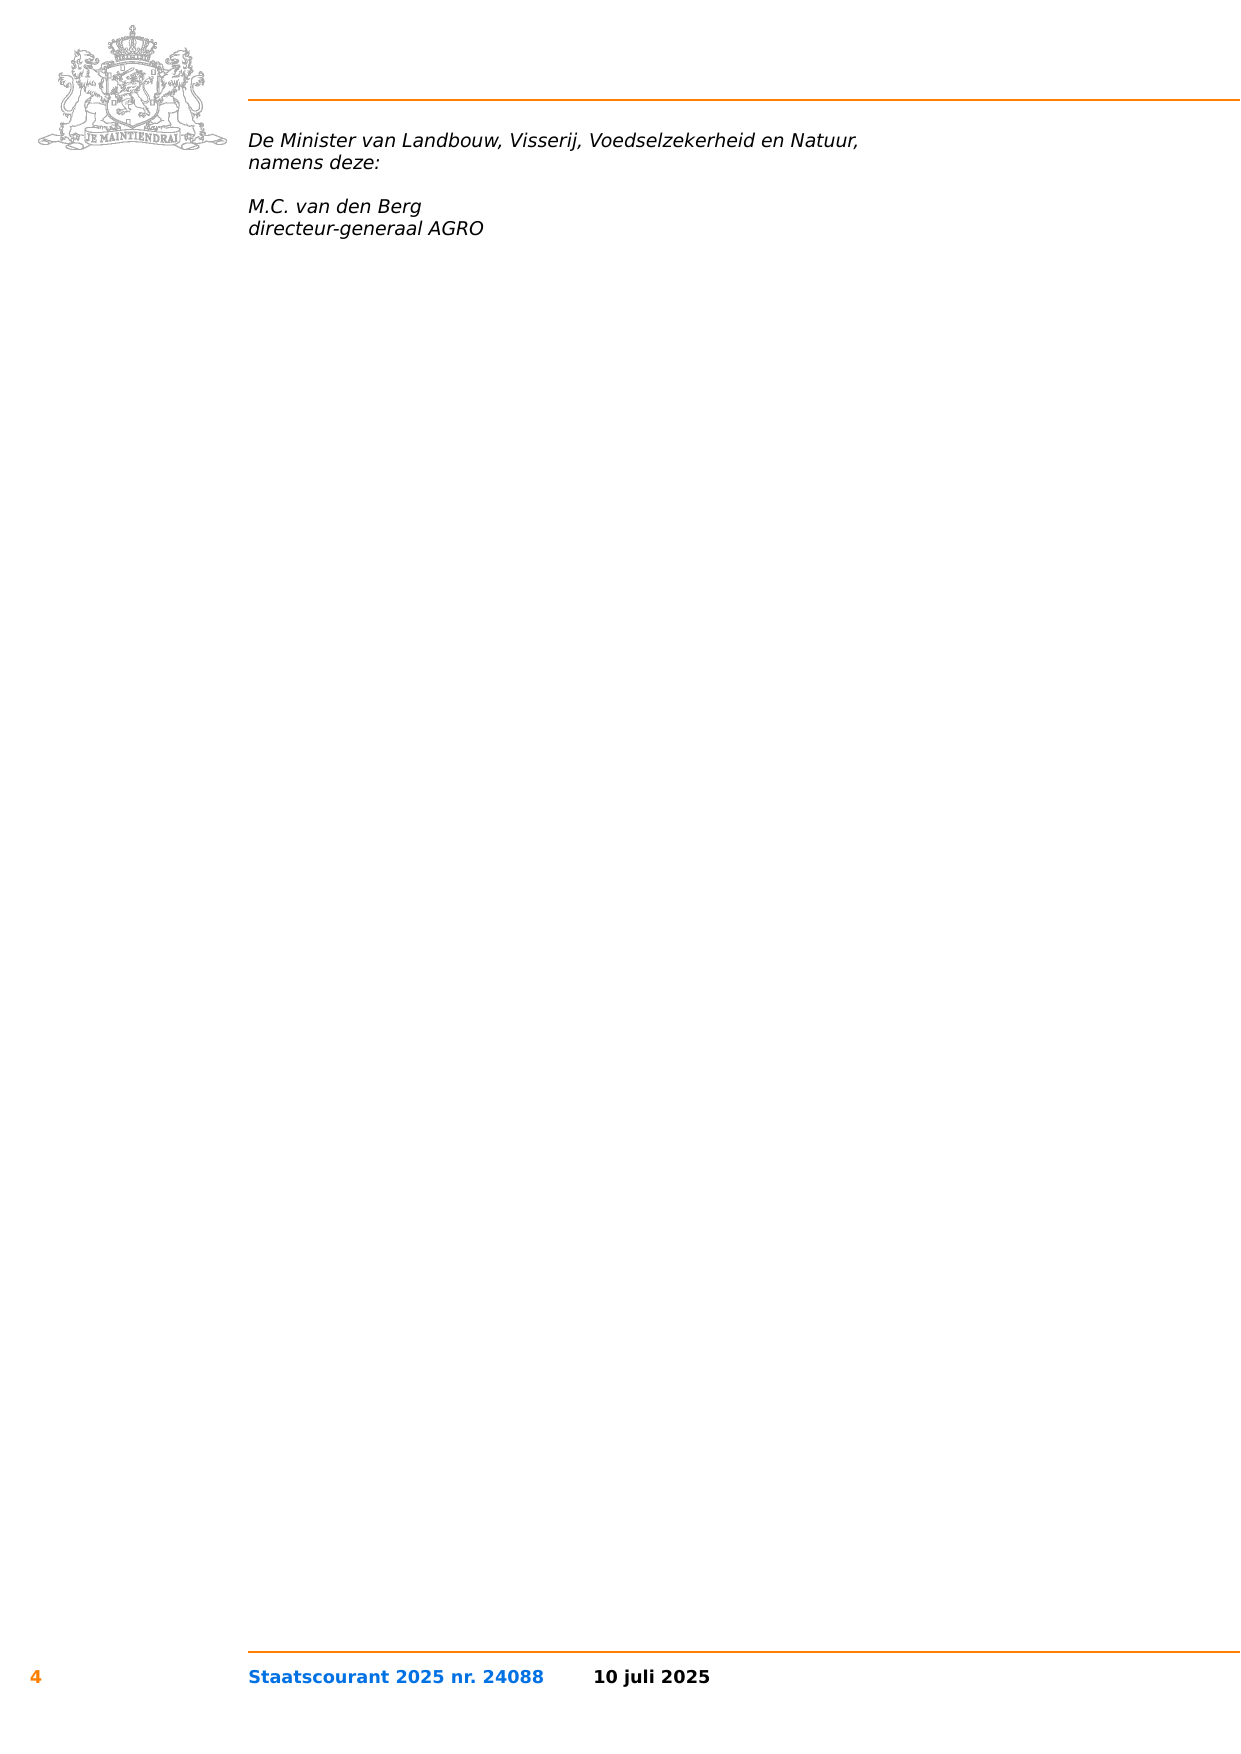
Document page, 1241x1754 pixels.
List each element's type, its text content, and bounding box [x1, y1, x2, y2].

picture [38, 25, 227, 150]
text De Minister van Landbouw, Visserij, Voedselzekerheid en Natuur, namens deze: M.C. van den Berg directeur-generaal AGRO [248, 130, 1163, 240]
